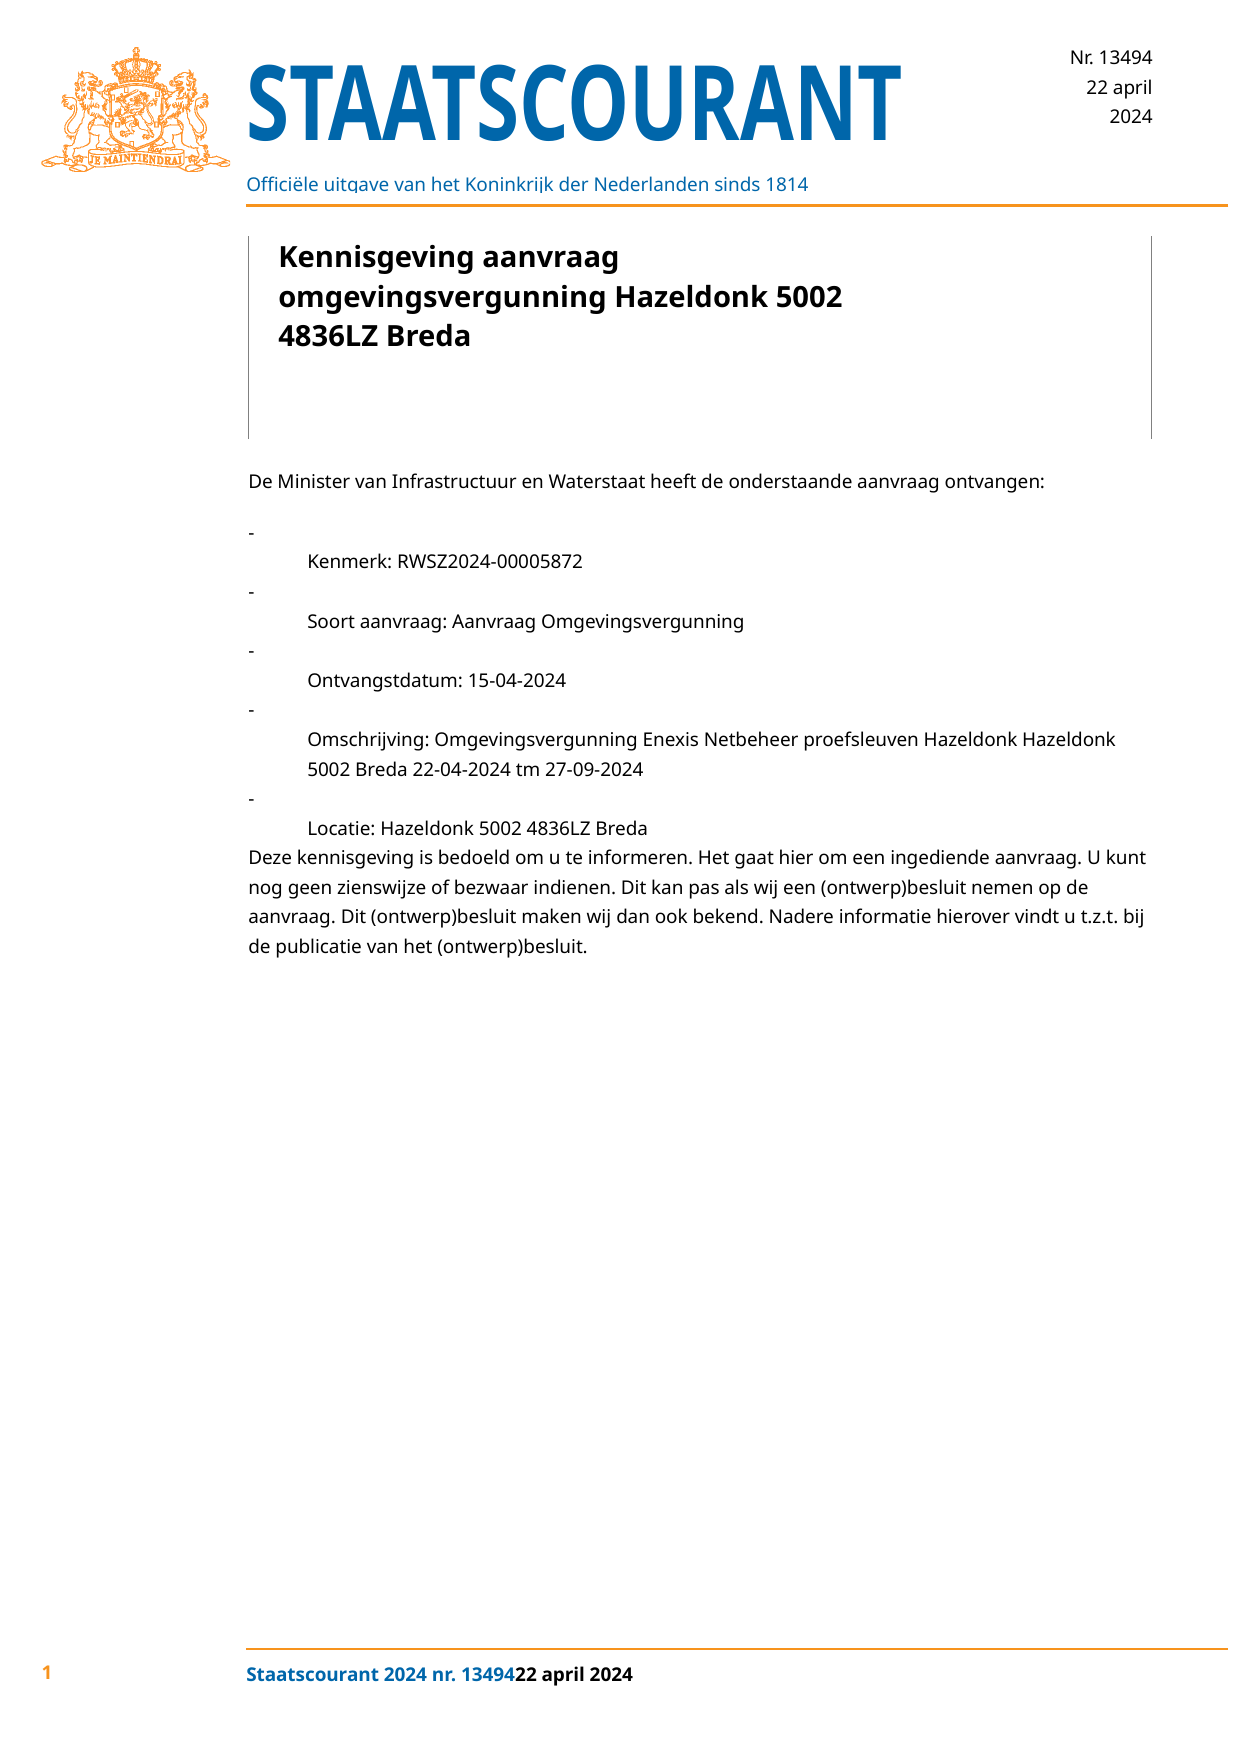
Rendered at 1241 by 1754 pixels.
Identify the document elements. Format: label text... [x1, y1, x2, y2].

list Locatie: Hazeldonk 5002 4836LZ Breda [248, 815, 1152, 841]
text De Minister van Infrastructuur en Waterstaat heeft de onderstaande aanvraag ontvangen: [248, 469, 1152, 494]
picture [41, 47, 231, 172]
table_header [850, 236, 912, 413]
list Omschrijving: Omgevingsvergunning Enexis Netbeheer proefsleuven Hazeldonk Hazeldonk 5002 Breda 22-04-2024 tm 27-09-2024 [248, 726, 1152, 781]
list Kenmerk: RWSZ2024-00005872 [248, 549, 1152, 574]
picture [912, 236, 1090, 414]
list Soort aanvraag: Aanvraag Omgevingsvergunning [248, 608, 1152, 633]
list Ontvangstdatum: 15-04-2024 [248, 667, 1152, 693]
text Deze kennisgeving is bedoeld om u te informeren. Het gaat hier om een ingediende aanvraag. U kunt nog geen zienswijze of bezwaar indienen. Dit kan pas als wij een (ontwerp)besluit nemen op de aanvraag. Dit (ontwerp)besluit maken wij dan ook bekend. Nadere informatie hierover vindt u t.z.t. bij de publicatie van het (ontwerp)besluit. [248, 844, 1152, 959]
table_header [1090, 236, 1151, 413]
table_header [850, 414, 1151, 439]
table_header Kennisgeving aanvraag omgevingsvergunning Hazeldonk 5002 4836LZ Breda [249, 236, 850, 439]
